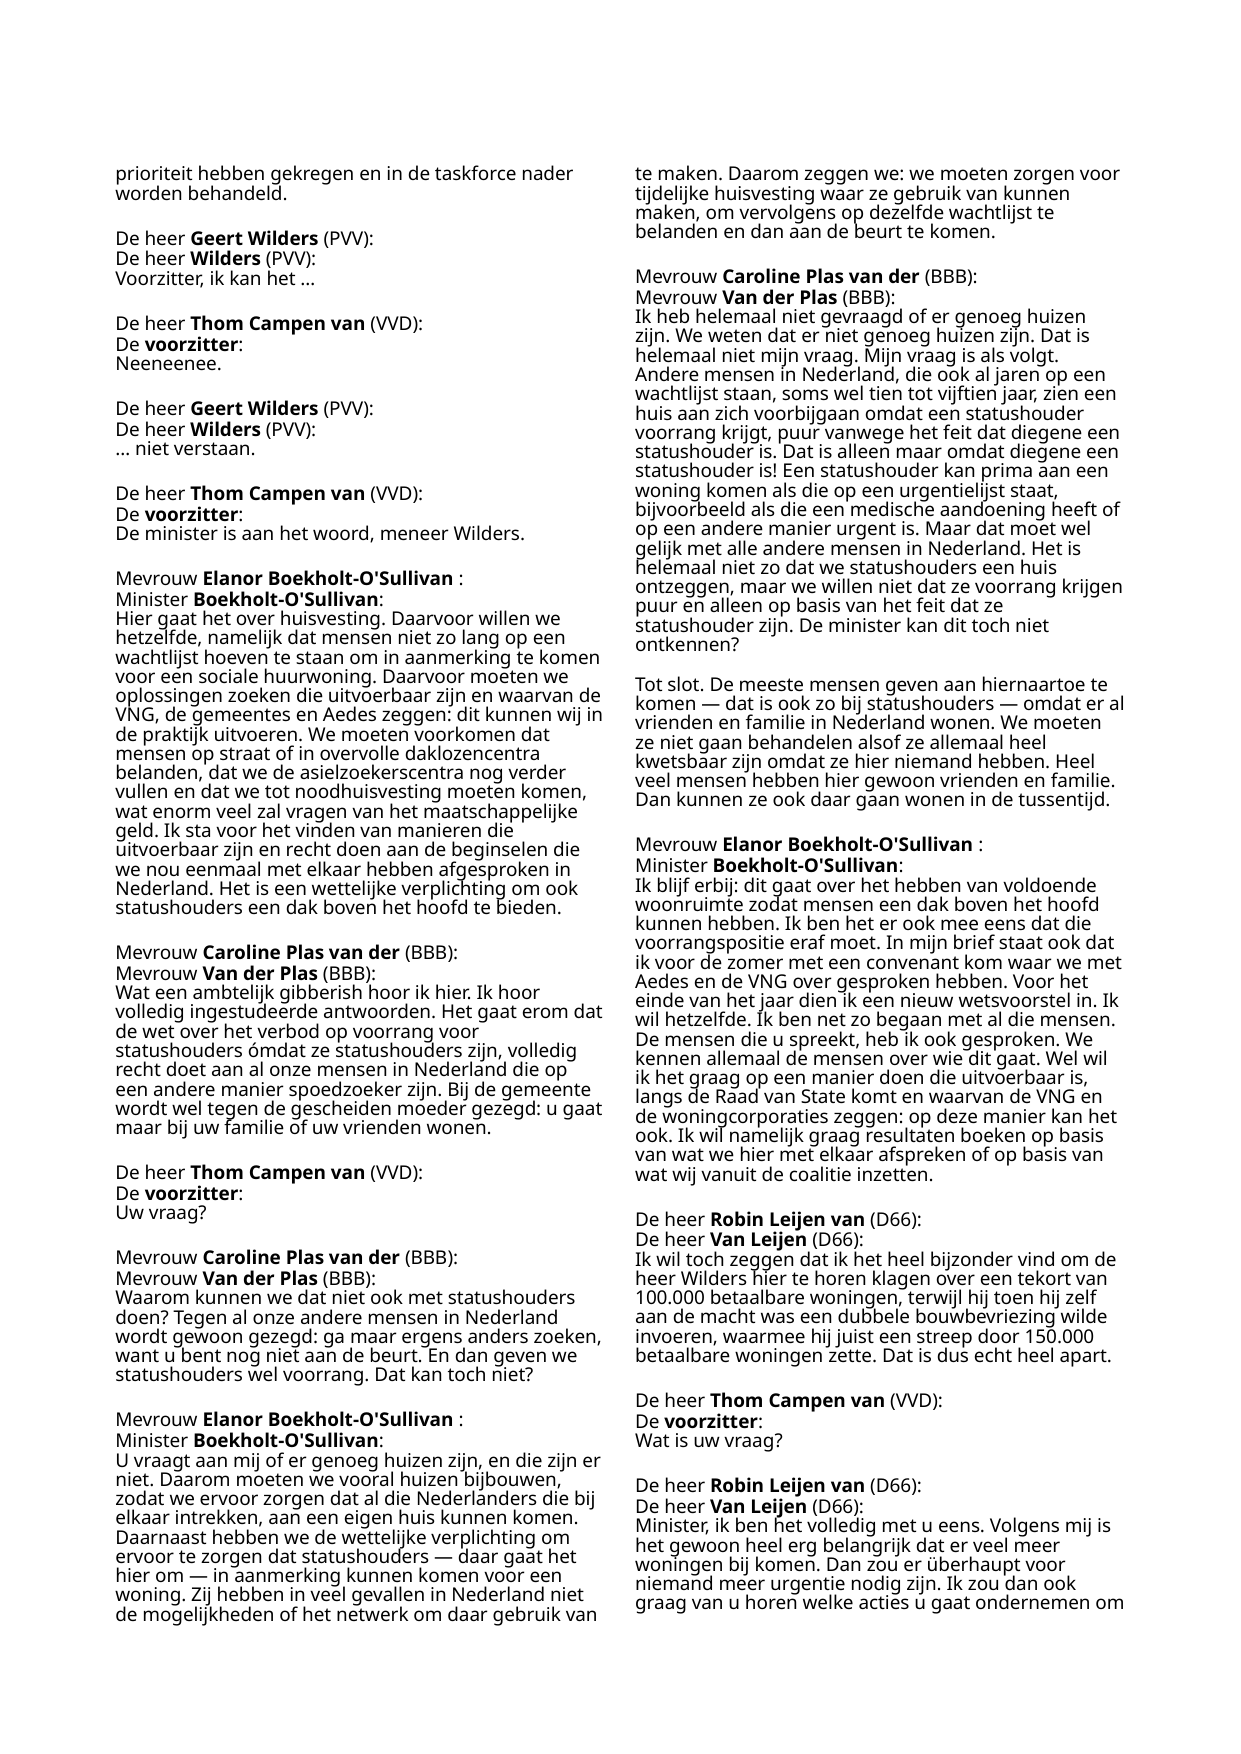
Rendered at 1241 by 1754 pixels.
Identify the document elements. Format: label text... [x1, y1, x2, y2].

text De heer Robin Leijen van (D66): [635, 1206, 1125, 1231]
text De heer Wilders (PVV): [115, 250, 605, 270]
text Mevrouw Elanor Boekholt-O'Sullivan : [115, 1407, 605, 1432]
text Ik blijf erbij: dit gaat over het hebben van voldoende woonruimte zodat mensen een dak boven het hoofd kunnen hebben. Ik ben het er ook mee eens dat die voorrangspositie eraf moet. In mijn brief staat ook dat ik voor de zomer met een convenant kom waar we met Aedes en de VNG over gesproken hebben. Voor het einde van het jaar dien ik een nieuw wetsvoorstel in. Ik wil hetzelfde. Ik ben net zo begaan met al die mensen. De mensen die u spreekt, heb ik ook gesproken. We kennen allemaal de mensen over wie dit gaat. Wel wil ik het graag op een manier doen die uitvoerbaar is, langs de Raad van State komt en waarvan de VNG en de woningcorporaties zeggen: op deze manier kan het ook. Ik wil namelijk graag resultaten boeken op basis van wat we hier met elkaar afspreken of op basis van wat wij vanuit de coalitie inzetten. [635, 877, 1125, 1185]
text Tot slot. De meeste mensen geven aan hiernaartoe te komen — dat is ook zo bij statushouders — omdat er al vrienden en familie in Nederland wonen. We moeten ze niet gaan behandelen alsof ze allemaal heel kwetsbaar zijn omdat ze hier niemand hebben. Heel veel mensen hebben hier gewoon vrienden en familie. Dan kunnen ze ook daar gaan wonen in de tussentijd. [635, 676, 1125, 811]
text De heer Geert Wilders (PVV): [115, 395, 605, 421]
text Hier gaat het over huisvesting. Daarvoor willen we hetzelfde, namelijk dat mensen niet zo lang op een wachtlijst hoeven te staan om in aanmerking te komen voor een sociale huurwoning. Daarvoor moeten we oplossingen zoeken die uitvoerbaar zijn en waarvan de VNG, de gemeentes en Aedes zeggen: dit kunnen wij in de praktijk uitvoeren. We moeten voorkomen dat mensen op straat of in overvolle daklozencentra belanden, dat we de asielzoekerscentra nog verder vullen en dat we tot noodhuisvesting moeten komen, wat enorm veel zal vragen van het maatschappelijke geld. Ik sta voor het vinden van manieren die uitvoerbaar zijn en recht doen aan de beginselen die we nou eenmaal met elkaar hebben afgesproken in Nederland. Het is een wettelijke verplichting om ook statushouders een dak boven het hoofd te bieden. [115, 610, 605, 918]
text De minister is aan het woord, meneer Wilders. [115, 525, 605, 544]
text De voorzitter: [115, 336, 605, 355]
text Minister Boekholt-O'Sullivan: [115, 591, 605, 610]
text Wat is uw vraag? [635, 1432, 1125, 1451]
text Mevrouw Van der Plas (BBB): [115, 1270, 605, 1289]
text De heer Van Leijen (D66): [635, 1231, 1125, 1251]
text De heer Thom Campen van (VVD): [635, 1387, 1125, 1413]
text prioriteit hebben gekregen en in de taskforce nader worden behandeld. [115, 165, 605, 204]
text Ik wil toch zeggen dat ik het heel bijzonder vind om de heer Wilders hier te horen klagen over een tekort van 100.000 betaalbare woningen, terwijl hij toen hij zelf aan de macht was een dubbele bouwbevriezing wilde invoeren, waarmee hij juist een streep door 150.000 betaalbare woningen zette. Dat is dus echt heel apart. [635, 1251, 1125, 1366]
text Minister Boekholt-O'Sullivan: [635, 857, 1125, 877]
text Mevrouw Caroline Plas van der (BBB): [115, 939, 605, 965]
text te maken. Daarom zeggen we: we moeten zorgen voor tijdelijke huisvesting waar ze gebruik van kunnen maken, om vervolgens op dezelfde wachtlijst te belanden en dan aan de beurt te komen. [635, 165, 1125, 242]
text U vraagt aan mij of er genoeg huizen zijn, en die zijn er niet. Daarom moeten we vooral huizen bijbouwen, zodat we ervoor zorgen dat al die Nederlanders die bij elkaar intrekken, aan een eigen huis kunnen komen. Daarnaast hebben we de wettelijke verplichting om ervoor te zorgen dat statushouders — daar gaat het hier om — in aanmerking kunnen komen voor een woning. Zij hebben in veel gevallen in Nederland niet de mogelijkheden of het netwerk om daar gebruik van [115, 1452, 605, 1625]
text De heer Van Leijen (D66): [635, 1498, 1125, 1517]
text De voorzitter: [635, 1413, 1125, 1432]
text De voorzitter: [115, 1185, 605, 1204]
text Uw vraag? [115, 1204, 605, 1223]
text Mevrouw Elanor Boekholt-O'Sullivan : [635, 832, 1125, 857]
text Wat een ambtelijk gibberish hoor ik hier. Ik hoor volledig ingestudeerde antwoorden. Het gaat erom dat de wet over het verbod op voorrang voor statushouders ómdat ze statushouders zijn, volledig recht doet aan al onze mensen in Nederland die op een andere manier spoedzoeker zijn. Bij de gemeente wordt wel tegen de gescheiden moeder gezegd: u gaat maar bij uw familie of uw vrienden wonen. [115, 984, 605, 1138]
text De heer Thom Campen van (VVD): [115, 480, 605, 506]
text De heer Wilders (PVV): [115, 421, 605, 440]
text Minister, ik ben het volledig met u eens. Volgens mij is het gewoon heel erg belangrijk dat er veel meer woningen bij komen. Dan zou er überhaupt voor niemand meer urgentie nodig zijn. Ik zou dan ook graag van u horen welke acties u gaat ondernemen om [635, 1517, 1125, 1614]
text Mevrouw Van der Plas (BBB): [635, 289, 1125, 308]
text Mevrouw Caroline Plas van der (BBB): [635, 263, 1125, 289]
text De heer Robin Leijen van (D66): [635, 1472, 1125, 1498]
text Minister Boekholt-O'Sullivan: [115, 1432, 605, 1452]
text Mevrouw Van der Plas (BBB): [115, 965, 605, 984]
text Waarom kunnen we dat niet ook met statushouders doen? Tegen al onze andere mensen in Nederland wordt gewoon gezegd: ga maar ergens anders zoeken, want u bent nog niet aan de beurt. En dan geven we statushouders wel voorrang. Dat kan toch niet? [115, 1289, 605, 1386]
text De heer Thom Campen van (VVD): [115, 1159, 605, 1185]
text De voorzitter: [115, 506, 605, 525]
text Voorzitter, ik kan het … [115, 270, 605, 289]
text Mevrouw Caroline Plas van der (BBB): [115, 1244, 605, 1270]
text Mevrouw Elanor Boekholt-O'Sullivan : [115, 565, 605, 591]
text De heer Thom Campen van (VVD): [115, 310, 605, 336]
text Neeneenee. [115, 355, 605, 374]
text … niet verstaan. [115, 440, 605, 459]
text De heer Geert Wilders (PVV): [115, 225, 605, 250]
text Ik heb helemaal niet gevraagd of er genoeg huizen zijn. We weten dat er niet genoeg huizen zijn. Dat is helemaal niet mijn vraag. Mijn vraag is als volgt. Andere mensen in Nederland, die ook al jaren op een wachtlijst staan, soms wel tien tot vijftien jaar, zien een huis aan zich voorbijgaan omdat een statushouder voorrang krijgt, puur vanwege het feit dat diegene een statushouder is. Dat is alleen maar omdat diegene een statushouder is! Een statushouder kan prima aan een woning komen als die op een urgentielijst staat, bijvoorbeeld als die een medische aandoening heeft of op een andere manier urgent is. Maar dat moet wel gelijk met alle andere mensen in Nederland. Het is helemaal niet zo dat we statushouders een huis ontzeggen, maar we willen niet dat ze voorrang krijgen puur en alleen op basis van het feit dat ze statushouder zijn. De minister kan dit toch niet ontkennen? [635, 308, 1125, 655]
